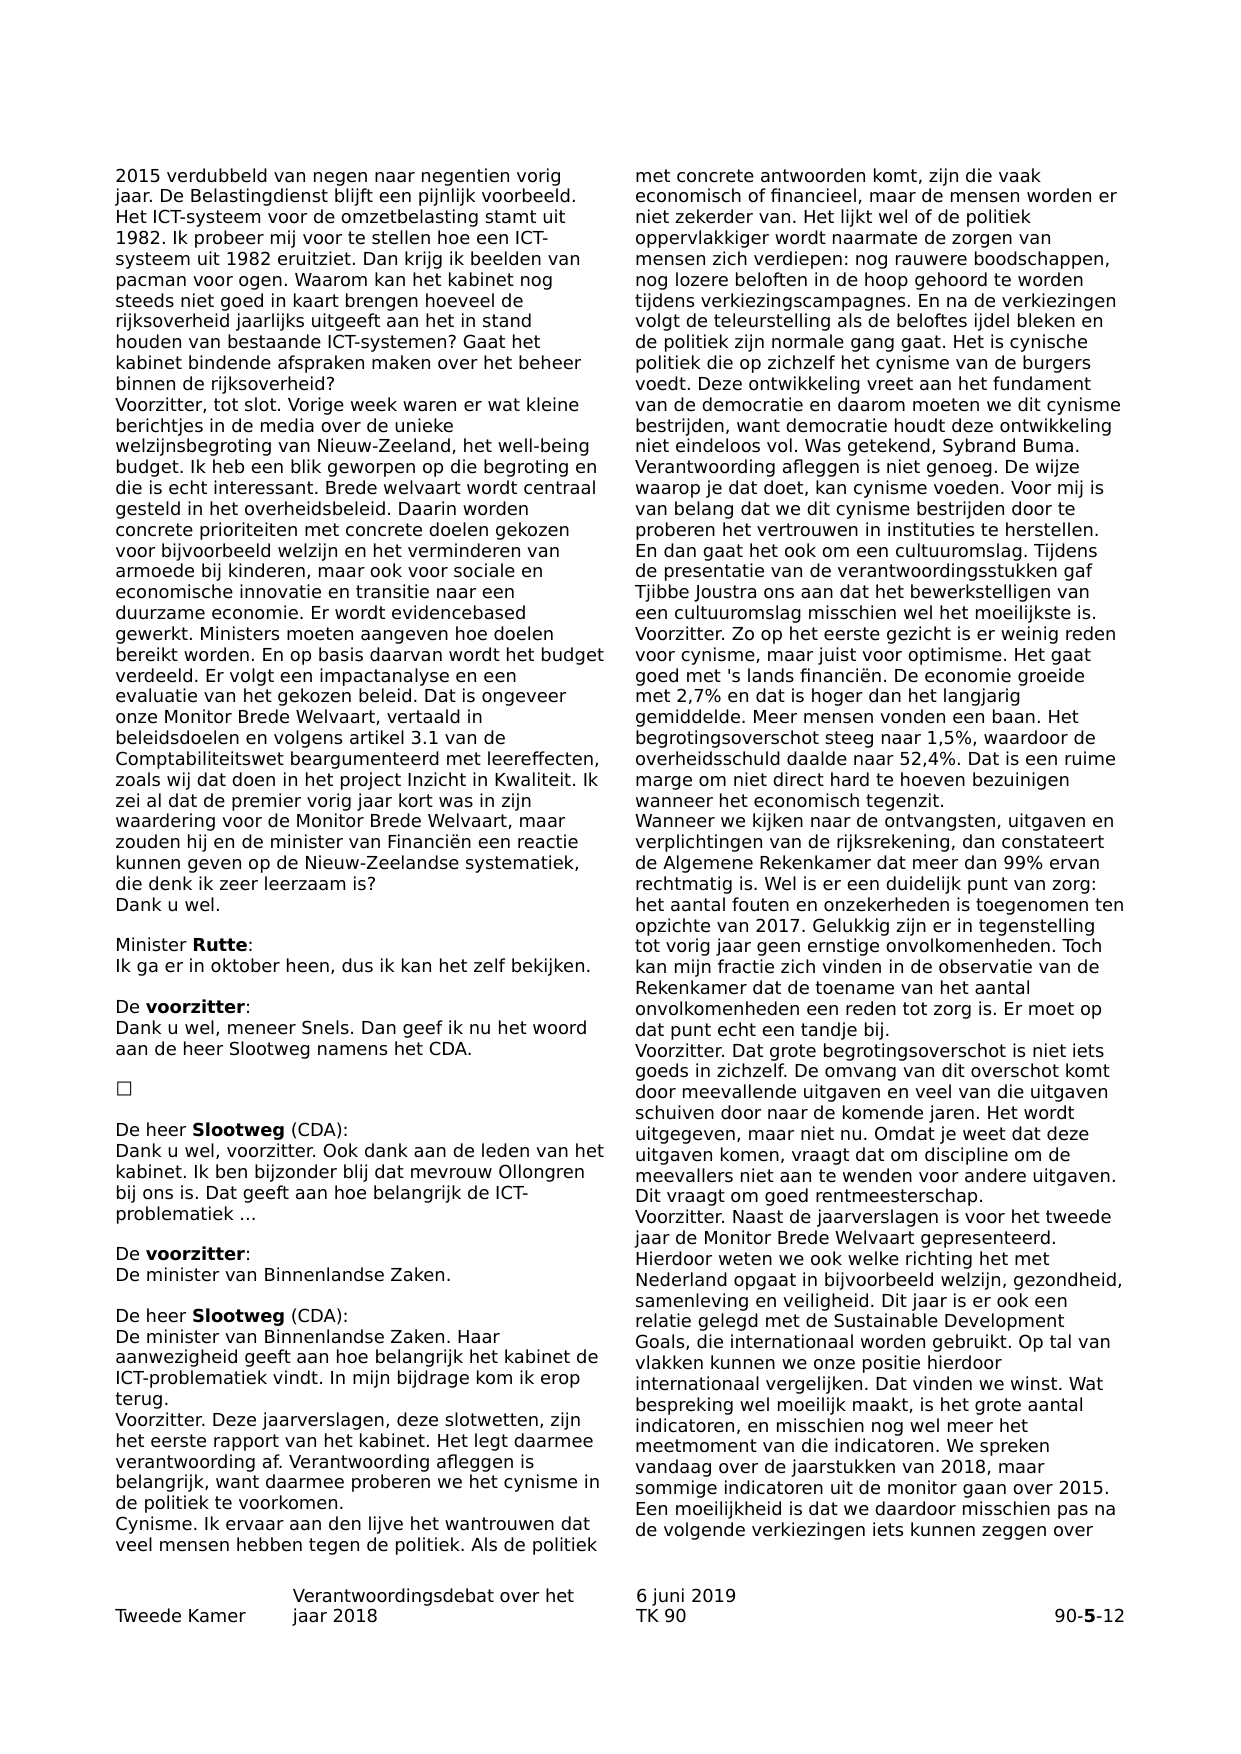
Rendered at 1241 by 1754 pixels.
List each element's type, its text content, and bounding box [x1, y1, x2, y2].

text De heer Slootweg (CDA): [115, 1306, 605, 1326]
text ⬜ [115, 1079, 605, 1100]
text 2015 verdubbeld van negen naar negentien vorig jaar. De Belastingdienst blijft een pijnlijk voorbeeld. Het ICT-systeem voor de omzetbelasting stamt uit 1982. Ik probeer mij voor te stellen hoe een ICT-systeem uit 1982 eruitziet. Dan krijg ik beelden van pacman voor ogen. Waarom kan het kabinet nog steeds niet goed in kaart brengen hoeveel de rijksoverheid jaarlijks uitgeeft aan het in stand houden van bestaande ICT-systemen? Gaat het kabinet bindende afspraken maken over het beheer binnen de rijksoverheid? [115, 165, 605, 394]
text Voorzitter. Dat grote begrotingsoverschot is niet iets goeds in zichzelf. De omvang van dit overschot komt door meevallende uitgaven en veel van die uitgaven schuiven door naar de komende jaren. Het wordt uitgegeven, maar niet nu. Omdat je weet dat deze uitgaven komen, vraagt dat om discipline om de meevallers niet aan te wenden voor andere uitgaven. Dit vraagt om goed rentmeesterschap. [635, 1040, 1125, 1207]
text Ik ga er in oktober heen, dus ik kan het zelf bekijken. [115, 956, 605, 977]
text Verantwoording afleggen is niet genoeg. De wijze waarop je dat doet, kan cynisme voeden. Voor mij is van belang dat we dit cynisme bestrijden door te proberen het vertrouwen in instituties te herstellen. En dan gaat het ook om een cultuuromslag. Tijdens de presentatie van de verantwoordingsstukken gaf Tjibbe Joustra ons aan dat het bewerkstelligen van een cultuuromslag misschien wel het moeilijkste is. [635, 457, 1125, 624]
text Cynisme. Ik ervaar aan den lijve het wantrouwen dat veel mensen hebben tegen de politiek. Als de politiek [115, 1514, 605, 1556]
text Voorzitter. Deze jaarverslagen, deze slotwetten, zijn het eerste rapport van het kabinet. Het legt daarmee verantwoording af. Verantwoording afleggen is belangrijk, want daarmee proberen we het cynisme in de politiek te voorkomen. [115, 1410, 605, 1514]
text Wanneer we kijken naar de ontvangsten, uitgaven en verplichtingen van de rijksrekening, dan constateert de Algemene Rekenkamer dat meer dan 99% ervan rechtmatig is. Wel is er een duidelijk punt van zorg: het aantal fouten en onzekerheden is toegenomen ten opzichte van 2017. Gelukkig zijn er in tegenstelling tot vorig jaar geen ernstige onvolkomenheden. Toch kan mijn fractie zich vinden in de observatie van de Rekenkamer dat de toename van het aantal onvolkomenheden een reden tot zorg is. Er moet op dat punt echt een tandje bij. [635, 811, 1125, 1040]
text De minister van Binnenlandse Zaken. Haar aanwezigheid geeft aan hoe belangrijk het kabinet de ICT-problematiek vindt. In mijn bijdrage kom ik erop terug. [115, 1326, 605, 1410]
text Dank u wel. [115, 894, 605, 915]
text De voorzitter: [115, 997, 605, 1018]
text De voorzitter: [115, 1244, 605, 1265]
text Voorzitter, tot slot. Vorige week waren er wat kleine berichtjes in de media over de unieke welzijnsbegroting van Nieuw-Zeeland, het well-being budget. Ik heb een blik geworpen op die begroting en die is echt interessant. Brede welvaart wordt centraal gesteld in het overheidsbeleid. Daarin worden concrete prioriteiten met concrete doelen gekozen voor bijvoorbeeld welzijn en het verminderen van armoede bij kinderen, maar ook voor sociale en economische innovatie en transitie naar een duurzame economie. Er wordt evidencebased gewerkt. Ministers moeten aangeven hoe doelen bereikt worden. En op basis daarvan wordt het budget verdeeld. Er volgt een impactanalyse en een evaluatie van het gekozen beleid. Dat is ongeveer onze Monitor Brede Welvaart, vertaald in beleidsdoelen en volgens artikel 3.1 van de Comptabiliteitswet beargumenteerd met leereffecten, zoals wij dat doen in het project Inzicht in Kwaliteit. Ik zei al dat de premier vorig jaar kort was in zijn waardering voor de Monitor Brede Welvaart, maar zouden hij en de minister van Financiën een reactie kunnen geven op de Nieuw-Zeelandse systematiek, die denk ik zeer leerzaam is? [115, 394, 605, 894]
text De heer Slootweg (CDA): [115, 1120, 605, 1141]
text met concrete antwoorden komt, zijn die vaak economisch of financieel, maar de mensen worden er niet zekerder van. Het lijkt wel of de politiek oppervlakkiger wordt naarmate de zorgen van mensen zich verdiepen: nog rauwere boodschappen, nog lozere beloften in de hoop gehoord te worden tijdens verkiezingscampagnes. En na de verkiezingen volgt de teleurstelling als de beloftes ijdel bleken en de politiek zijn normale gang gaat. Het is cynische politiek die op zichzelf het cynisme van de burgers voedt. Deze ontwikkeling vreet aan het fundament van de democratie en daarom moeten we dit cynisme bestrijden, want democratie houdt deze ontwikkeling niet eindeloos vol. Was getekend, Sybrand Buma. [635, 165, 1125, 457]
text Voorzitter. Naast de jaarverslagen is voor het tweede jaar de Monitor Brede Welvaart gepresenteerd. Hierdoor weten we ook welke richting het met Nederland opgaat in bijvoorbeeld welzijn, gezondheid, samenleving en veiligheid. Dit jaar is er ook een relatie gelegd met de Sustainable Development Goals, die internationaal worden gebruikt. Op tal van vlakken kunnen we onze positie hierdoor internationaal vergelijken. Dat vinden we winst. Wat bespreking wel moeilijk maakt, is het grote aantal indicatoren, en misschien nog wel meer het meetmoment van die indicatoren. We spreken vandaag over de jaarstukken van 2018, maar sommige indicatoren uit de monitor gaan over 2015. Een moeilijkheid is dat we daardoor misschien pas na de volgende verkiezingen iets kunnen zeggen over [635, 1207, 1125, 1540]
text De minister van Binnenlandse Zaken. [115, 1265, 605, 1286]
text Dank u wel, meneer Snels. Dan geef ik nu het woord aan de heer Slootweg namens het CDA. [115, 1018, 605, 1059]
text Voorzitter. Zo op het eerste gezicht is er weinig reden voor cynisme, maar juist voor optimisme. Het gaat goed met 's lands financiën. De economie groeide met 2,7% en dat is hoger dan het langjarig gemiddelde. Meer mensen vonden een baan. Het begrotingsoverschot steeg naar 1,5%, waardoor de overheidsschuld daalde naar 52,4%. Dat is een ruime marge om niet direct hard te hoeven bezuinigen wanneer het economisch tegenzit. [635, 624, 1125, 811]
text Minister Rutte: [115, 935, 605, 956]
text Dank u wel, voorzitter. Ook dank aan de leden van het kabinet. Ik ben bijzonder blij dat mevrouw Ollongren bij ons is. Dat geeft aan hoe belangrijk de ICT-problematiek ... [115, 1141, 605, 1224]
